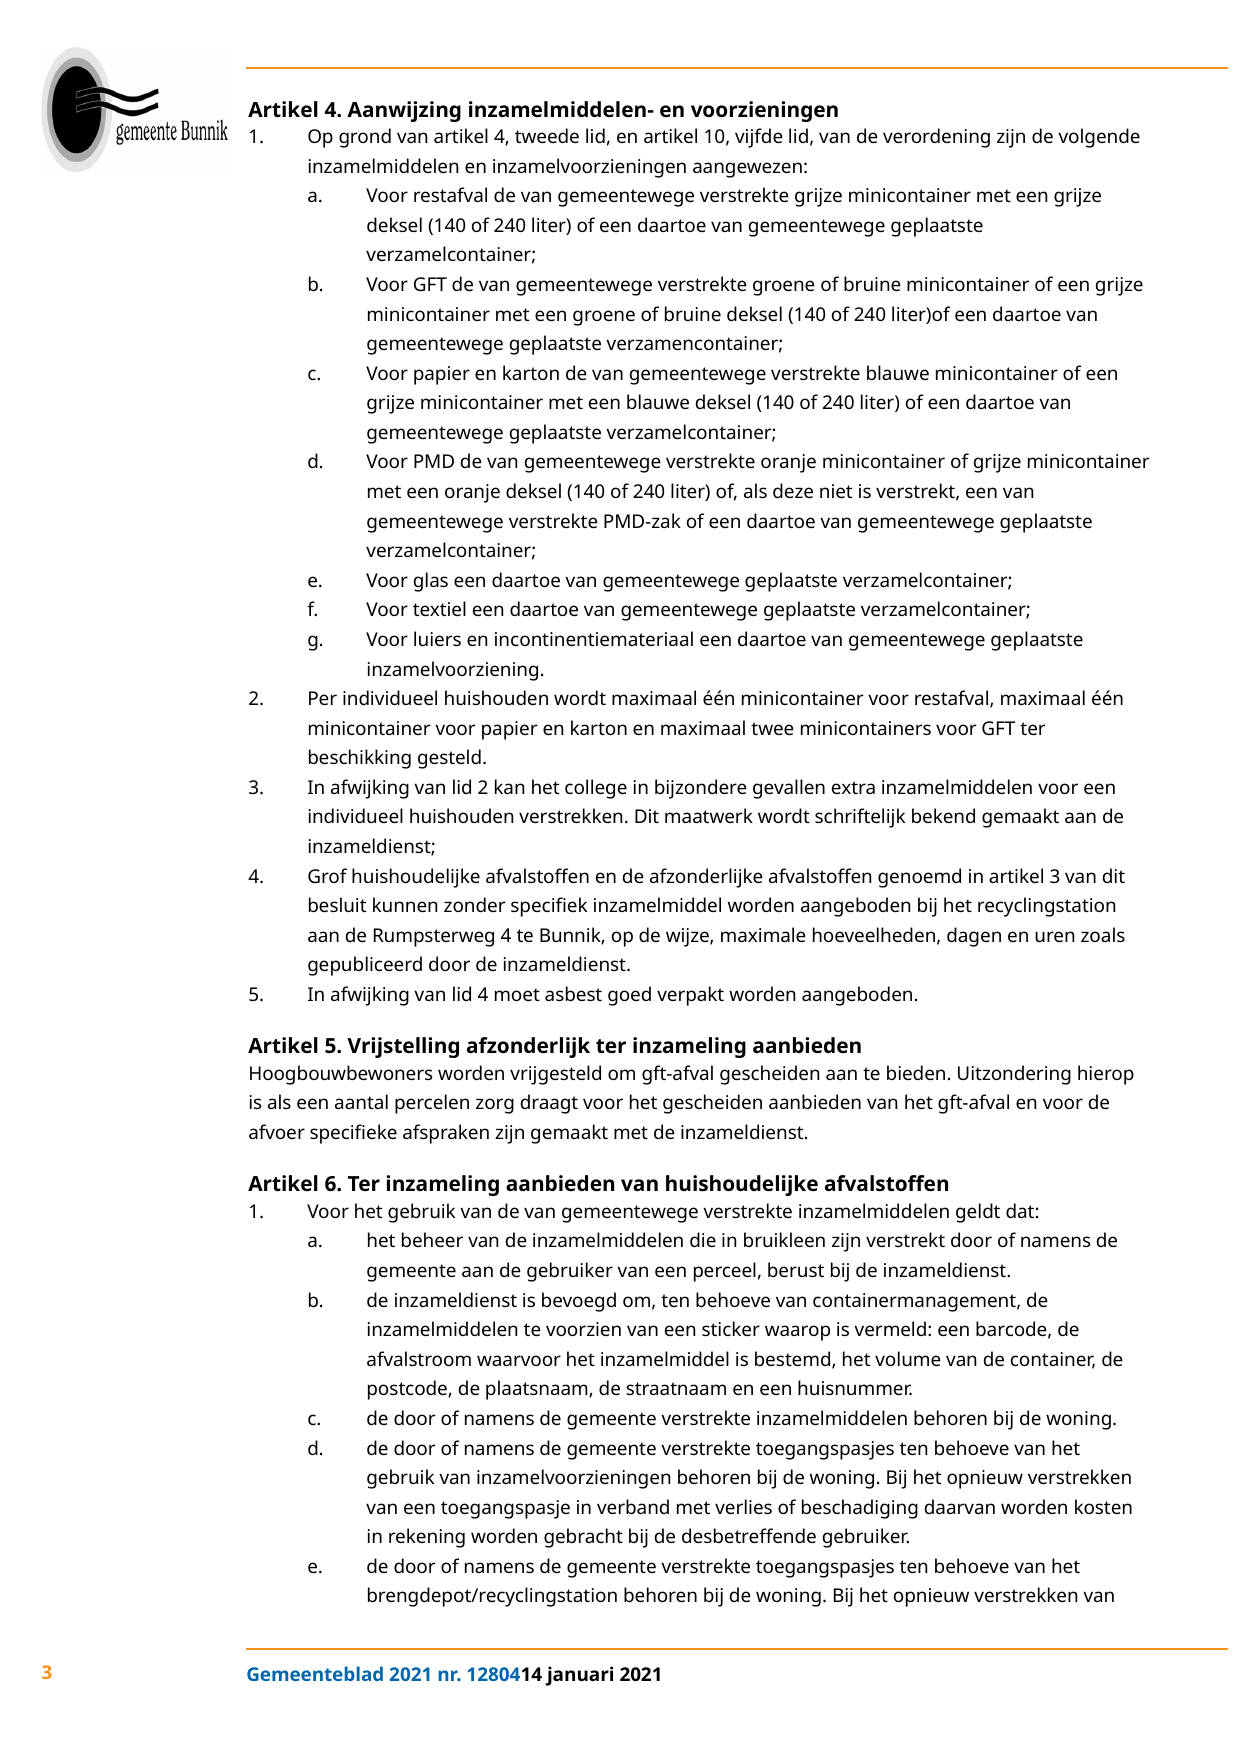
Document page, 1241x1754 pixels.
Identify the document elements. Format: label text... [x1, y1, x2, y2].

list Voor glas een daartoe van gemeentewege geplaatste verzamelcontainer; [307, 567, 1152, 593]
list de inzameldienst is bevoegd om, ten behoeve van containermanagement, de inzamelmiddelen te voorzien van een sticker waarop is vermeld: een barcode, de afvalstroom waarvoor het inzamelmiddel is bestemd, het volume van de container, de postcode, de plaatsnaam, de straatnaam en een huisnummer. [307, 1287, 1152, 1401]
list het beheer van de inzamelmiddelen die in bruikleen zijn verstrekt door of namens de gemeente aan de gebruiker van een perceel, berust bij de inzameldienst. [307, 1228, 1152, 1283]
text Artikel 6. Ter inzameling aanbieden van huishoudelijke afvalstoffen [248, 1169, 1152, 1198]
list Voor papier en karton de van gemeentewege verstrekte blauwe minicontainer of een grijze minicontainer met een blauwe deksel (140 of 240 liter) of een daartoe van gemeentewege geplaatste verzamelcontainer; [307, 360, 1152, 445]
list Grof huishoudelijke afvalstoffen en de afzonderlijke afvalstoffen genoemd in artikel 3 van dit besluit kunnen zonder specifiek inzamelmiddel worden aangeboden bij het recyclingstation aan de Rumpsterweg 4 te Bunnik, op de wijze, maximale hoeveelheden, dagen en uren zoals gepubliceerd door de inzameldienst. [248, 863, 1152, 977]
text Artikel 5. Vrijstelling afzonderlijk ter inzameling aanbieden [248, 1032, 1152, 1060]
list In afwijking van lid 2 kan het college in bijzondere gevallen extra inzamelmiddelen voor een individueel huishouden verstrekken. Dit maatwerk wordt schriftelijk bekend gemaakt aan de inzameldienst; [248, 774, 1152, 859]
picture [41, 47, 231, 172]
list Voor het gebruik van de van gemeentewege verstrekte inzamelmiddelen geldt dat: [248, 1198, 1152, 1224]
list Per individueel huishouden wordt maximaal één minicontainer voor restafval, maximaal één minicontainer voor papier en karton en maximaal twee minicontainers voor GFT ter beschikking gesteld. [248, 685, 1152, 770]
list Voor textiel een daartoe van gemeentewege geplaatste verzamelcontainer; [307, 597, 1152, 622]
list de door of namens de gemeente verstrekte toegangspasjes ten behoeve van het brengdepot/recyclingstation behoren bij de woning. Bij het opnieuw verstrekken van [307, 1553, 1152, 1608]
list de door of namens de gemeente verstrekte toegangspasjes ten behoeve van het gebruik van inzamelvoorzieningen behoren bij de woning. Bij het opnieuw verstrekken van een toegangspasje in verband met verlies of beschadiging daarvan worden kosten in rekening worden gebracht bij de desbetreffende gebruiker. [307, 1435, 1152, 1549]
list Voor PMD de van gemeentewege verstrekte oranje minicontainer of grijze minicontainer met een oranje deksel (140 of 240 liter) of, als deze niet is verstrekt, een van gemeentewege verstrekte PMD-zak of een daartoe van gemeentewege geplaatste verzamelcontainer; [307, 449, 1152, 563]
text Hoogbouwbewoners worden vrijgesteld om gft-afval gescheiden aan te bieden. Uitzondering hierop is als een aantal percelen zorg draagt voor het gescheiden aanbieden van het gft-afval en voor de afvoer specifieke afspraken zijn gemaakt met de inzameldienst. [248, 1060, 1152, 1145]
text Artikel 4. Aanwijzing inzamelmiddelen- en voorzieningen [248, 95, 1152, 123]
list Voor GFT de van gemeentewege verstrekte groene of bruine minicontainer of een grijze minicontainer met een groene of bruine deksel (140 of 240 liter)of een daartoe van gemeentewege geplaatste verzamencontainer; [307, 271, 1152, 356]
list In afwijking van lid 4 moet asbest goed verpakt worden aangeboden. [248, 981, 1152, 1007]
list Op grond van artikel 4, tweede lid, en artikel 10, vijfde lid, van de verordening zijn de volgende inzamelmiddelen en inzamelvoorzieningen aangewezen: [248, 123, 1152, 178]
list Voor restafval de van gemeentewege verstrekte grijze minicontainer met een grijze deksel (140 of 240 liter) of een daartoe van gemeentewege geplaatste verzamelcontainer; [307, 182, 1152, 267]
list de door of namens de gemeente verstrekte inzamelmiddelen behoren bij de woning. [307, 1405, 1152, 1431]
list Voor luiers en incontinentiemateriaal een daartoe van gemeentewege geplaatste inzamelvoorziening. [307, 626, 1152, 681]
